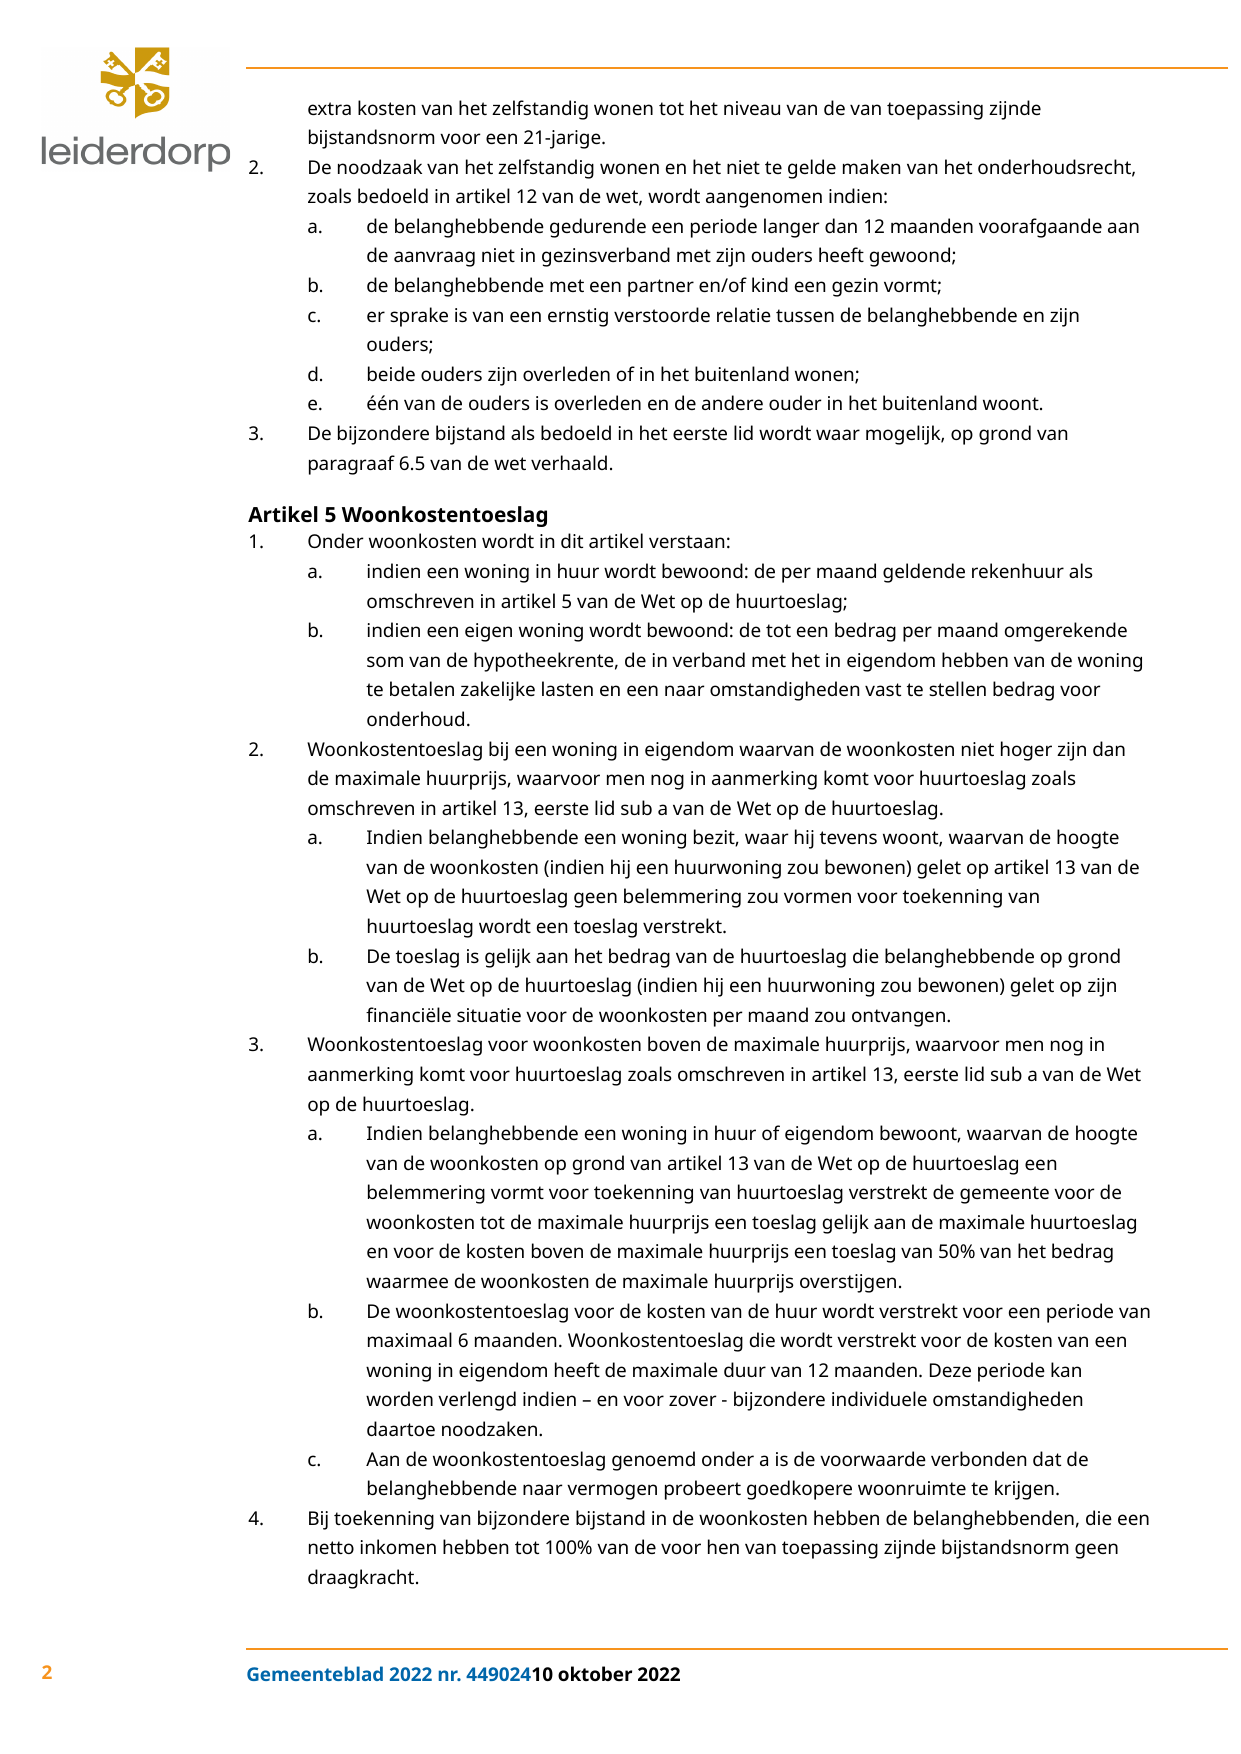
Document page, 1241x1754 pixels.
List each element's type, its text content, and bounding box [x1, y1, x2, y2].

list Indien belanghebbende een woning in huur of eigendom bewoont, waarvan de hoogte van de woonkosten op grond van artikel 13 van de Wet op de huurtoeslag een belemmering vormt voor toekenning van huurtoeslag verstrekt de gemeente voor de woonkosten tot de maximale huurprijs een toeslag gelijk aan de maximale huurtoeslag en voor de kosten boven de maximale huurprijs een toeslag van 50% van het bedrag waarmee de woonkosten de maximale huurprijs overstijgen. [307, 1120, 1152, 1294]
list Bij toekenning van bijzondere bijstand in de woonkosten hebben de belanghebbenden, die een netto inkomen hebben tot 100% van de voor hen van toepassing zijnde bijstandsnorm geen draagkracht. [248, 1505, 1152, 1590]
list extra kosten van het zelfstandig wonen tot het niveau van de van toepassing zijnde bijstandsnorm voor een 21-jarige. [248, 95, 1152, 150]
list de belanghebbende gedurende een periode langer dan 12 maanden voorafgaande aan de aanvraag niet in gezinsverband met zijn ouders heeft gewoond; [307, 213, 1152, 268]
list indien een woning in huur wordt bewoond: de per maand geldende rekenhuur als omschreven in artikel 5 van de Wet op de huurtoeslag; [307, 558, 1152, 613]
list Aan de woonkostentoeslag genoemd onder a is de voorwaarde verbonden dat de belanghebbende naar vermogen probeert goedkopere woonruimte te krijgen. [307, 1446, 1152, 1501]
list één van de ouders is overleden en de andere ouder in het buitenland woont. [307, 391, 1152, 416]
list De bijzondere bijstand als bedoeld in het eerste lid wordt waar mogelijk, op grond van paragraaf 6.5 van de wet verhaald. [248, 420, 1152, 476]
list Woonkostentoeslag voor woonkosten boven de maximale huurprijs, waarvoor men nog in aanmerking komt voor huurtoeslag zoals omschreven in artikel 13, eerste lid sub a van de Wet op de huurtoeslag. [248, 1032, 1152, 1116]
list De toeslag is gelijk aan het bedrag van de huurtoeslag die belanghebbende op grond van de Wet op de huurtoeslag (indien hij een huurwoning zou bewonen) gelet op zijn financiële situatie voor de woonkosten per maand zou ontvangen. [307, 943, 1152, 1028]
list Onder woonkosten wordt in dit artikel verstaan: [248, 529, 1152, 554]
list Indien belanghebbende een woning bezit, waar hij tevens woont, waarvan de hoogte van de woonkosten (indien hij een huurwoning zou bewonen) gelet op artikel 13 van de Wet op de huurtoeslag geen belemmering zou vormen voor toekenning van huurtoeslag wordt een toeslag verstrekt. [307, 824, 1152, 939]
list Woonkostentoeslag bij een woning in eigendom waarvan de woonkosten niet hoger zijn dan de maximale huurprijs, waarvoor men nog in aanmerking komt voor huurtoeslag zoals omschreven in artikel 13, eerste lid sub a van de Wet op de huurtoeslag. [248, 736, 1152, 821]
list De noodzaak van het zelfstandig wonen en het niet te gelde maken van het onderhoudsrecht, zoals bedoeld in artikel 12 van de wet, wordt aangenomen indien: [248, 154, 1152, 209]
list de belanghebbende met een partner en/of kind een gezin vormt; [307, 272, 1152, 298]
list De woonkostentoeslag voor de kosten van de huur wordt verstrekt voor een periode van maximaal 6 maanden. Woonkostentoeslag die wordt verstrekt voor de kosten van een woning in eigendom heeft de maximale duur van 12 maanden. Deze periode kan worden verlengd indien – en voor zover - bijzondere individuele omstandigheden daartoe noodzaken. [307, 1298, 1152, 1442]
list indien een eigen woning wordt bewoond: de tot een bedrag per maand omgerekende som van de hypotheekrente, de in verband met het in eigendom hebben van de woning te betalen zakelijke lasten en een naar omstandigheden vast te stellen bedrag voor onderhoud. [307, 617, 1152, 732]
text Artikel 5 Woonkostentoeslag [248, 500, 1152, 529]
list beide ouders zijn overleden of in het buitenland wonen; [307, 361, 1152, 387]
list er sprake is van een ernstig verstoorde relatie tussen de belanghebbende en zijn ouders; [307, 302, 1152, 357]
picture [41, 47, 231, 172]
